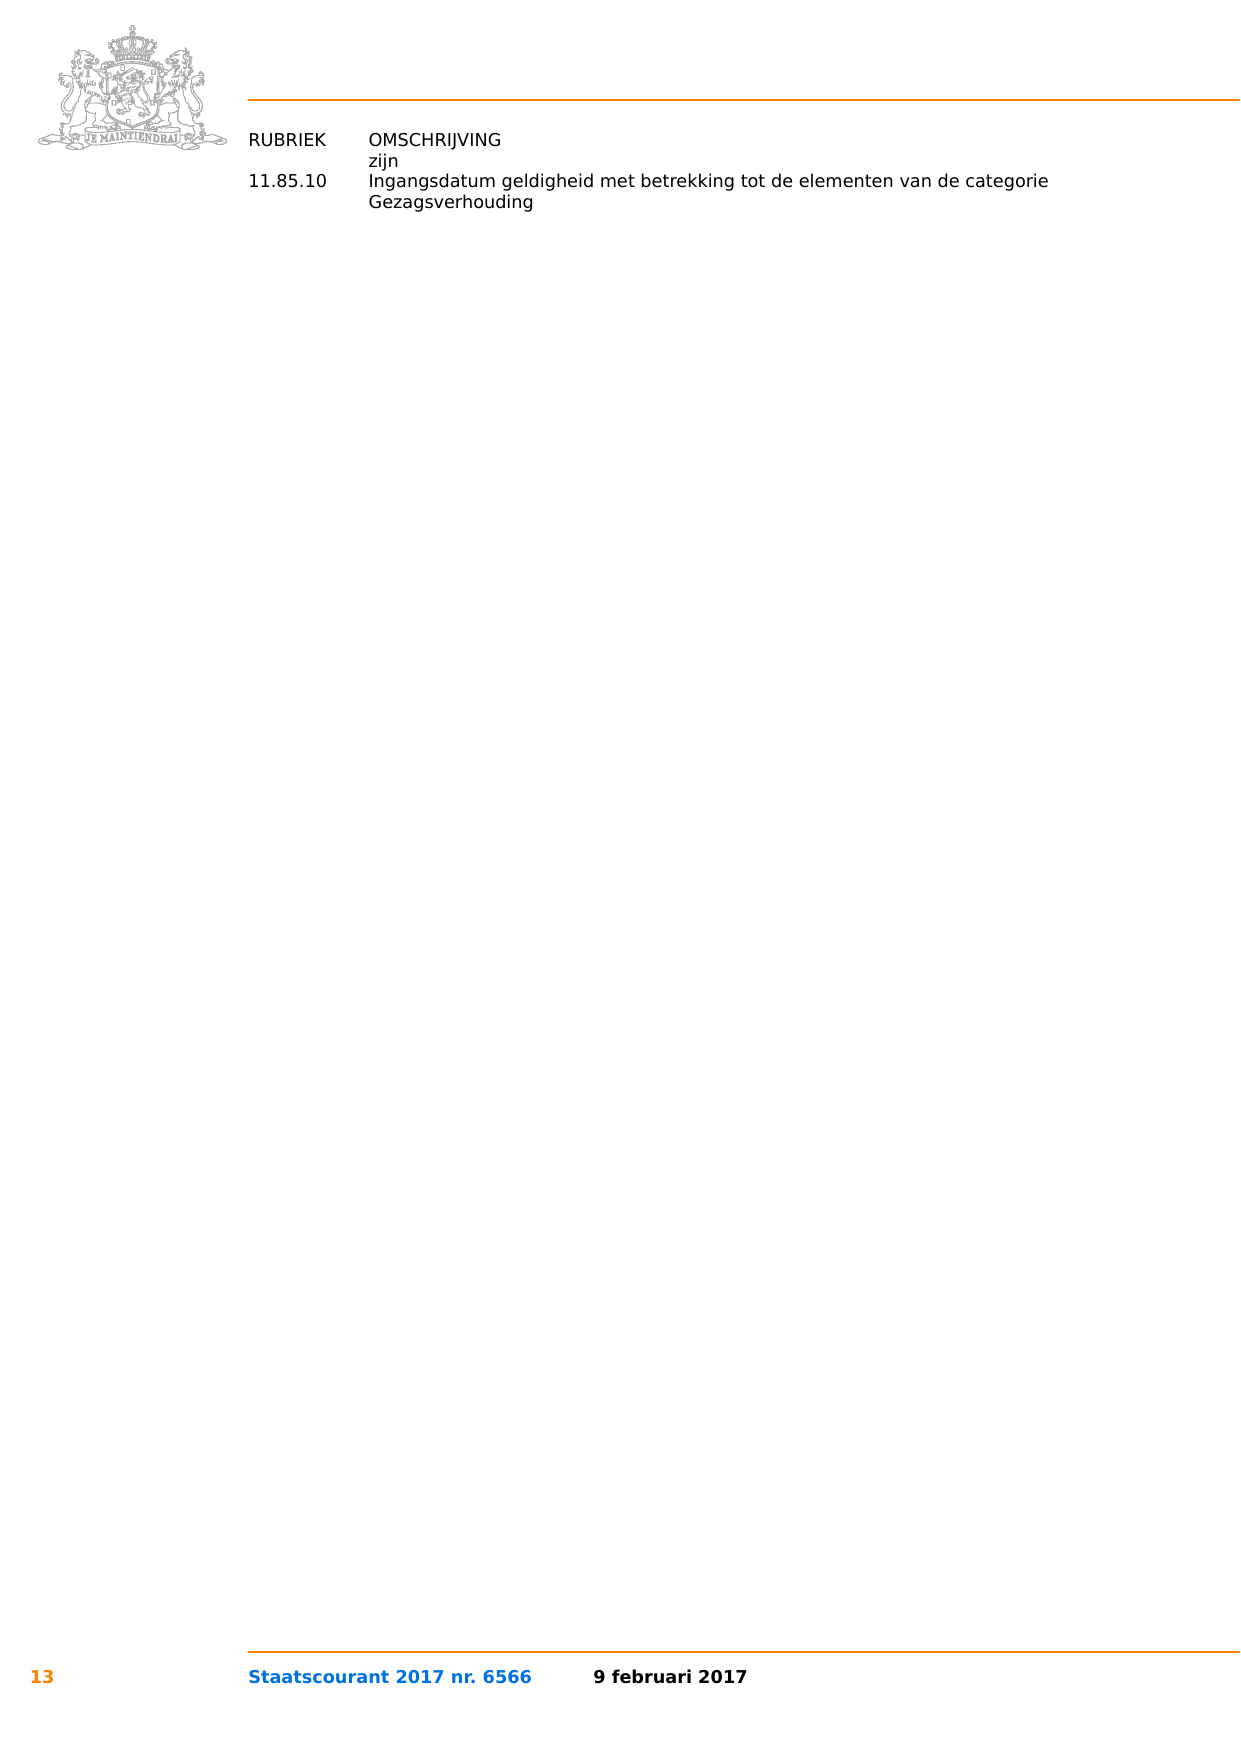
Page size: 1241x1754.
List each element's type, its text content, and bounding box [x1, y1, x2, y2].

table_header RUBRIEK [248, 130, 362, 151]
picture [38, 25, 227, 150]
table_cell 11.85.10 [248, 171, 362, 212]
table_cell Ingangsdatum geldigheid met betrekking tot de elementen van de categorie Gezagsverhouding [363, 171, 1163, 212]
table_cell [248, 151, 362, 171]
table_header OMSCHRIJVING [363, 130, 1163, 151]
table_cell zijn [363, 151, 1163, 171]
